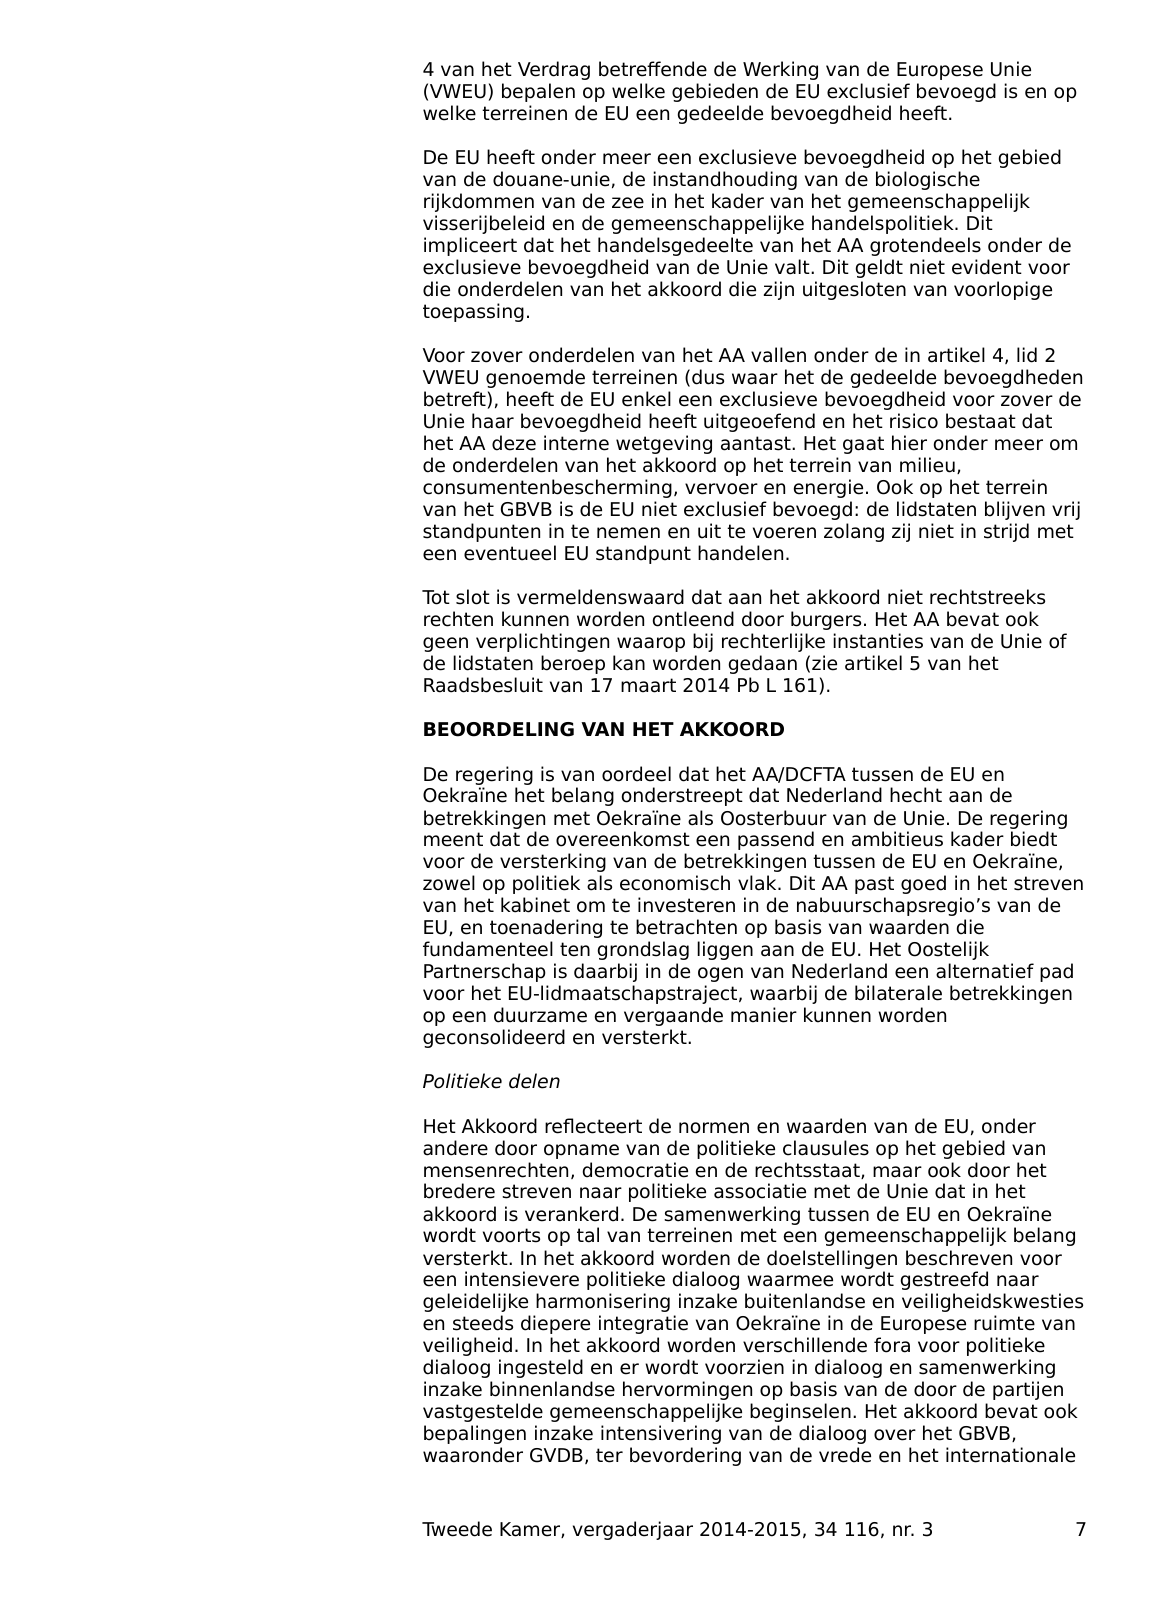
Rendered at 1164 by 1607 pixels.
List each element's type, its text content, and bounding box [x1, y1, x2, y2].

text 4 van het Verdrag betreffende de Werking van de Europese Unie (VWEU) bepalen op welke gebieden de EU exclusief bevoegd is en op welke terreinen de EU een gedeelde bevoegdheid heeft. [422, 59, 1087, 125]
text Voor zover onderdelen van het AA vallen onder de in artikel 4, lid 2 VWEU genoemde terreinen (dus waar het de gedeelde bevoegdheden betreft), heeft de EU enkel een exclusieve bevoegdheid voor zover de Unie haar bevoegdheid heeft uitgeoefend en het risico bestaat dat het AA deze interne wetgeving aantast. Het gaat hier onder meer om de onderdelen van het akkoord op het terrein van milieu, consumentenbescherming, vervoer en energie. Ook op het terrein van het GBVB is de EU niet exclusief bevoegd: de lidstaten blijven vrij standpunten in te nemen en uit te voeren zolang zij niet in strijd met een eventueel EU standpunt handelen. [422, 345, 1087, 565]
text Het Akkoord reflecteert de normen en waarden van de EU, onder andere door opname van de politieke clausules op het gebied van mensenrechten, democratie en de rechtsstaat, maar ook door het bredere streven naar politieke associatie met de Unie dat in het akkoord is verankerd. De samenwerking tussen de EU en Oekraïne wordt voorts op tal van terreinen met een gemeenschappelijk belang versterkt. In het akkoord worden de doelstellingen beschreven voor een intensievere politieke dialoog waarmee wordt gestreefd naar geleidelijke harmonisering inzake buitenlandse en veiligheidskwesties en steeds diepere integratie van Oekraïne in de Europese ruimte van veiligheid. In het akkoord worden verschillende fora voor politieke dialoog ingesteld en er wordt voorzien in dialoog en samenwerking inzake binnenlandse hervormingen op basis van de door de partijen vastgestelde gemeenschappelijke beginselen. Het akkoord bevat ook bepalingen inzake intensivering van de dialoog over het GBVB, waaronder GVDB, ter bevordering van de vrede en het internationale [422, 1116, 1087, 1467]
text De EU heeft onder meer een exclusieve bevoegdheid op het gebied van de douane-unie, de instandhouding van de biologische rijkdommen van de zee in het kader van het gemeenschappelijk visserijbeleid en de gemeenschappelijke handelspolitiek. Dit impliceert dat het handelsgedeelte van het AA grotendeels onder de exclusieve bevoegdheid van de Unie valt. Dit geldt niet evident voor die onderdelen van het akkoord die zijn uitgesloten van voorlopige toepassing. [422, 147, 1087, 323]
subtitle Politieke delen [422, 1071, 1087, 1093]
text Tot slot is vermeldenswaard dat aan het akkoord niet rechtstreeks rechten kunnen worden ontleend door burgers. Het AA bevat ook geen verplichtingen waarop bij rechterlijke instanties van de Unie of de lidstaten beroep kan worden gedaan (zie artikel 5 van het Raadsbesluit van 17 maart 2014 Pb L 161). [422, 587, 1087, 697]
text De regering is van oordeel dat het AA/DCFTA tussen de EU en Oekraïne het belang onderstreept dat Nederland hecht aan de betrekkingen met Oekraïne als Oosterbuur van de Unie. De regering meent dat de overeenkomst een passend en ambitieus kader biedt voor de versterking van de betrekkingen tussen de EU en Oekraïne, zowel op politiek als economisch vlak. Dit AA past goed in het streven van het kabinet om te investeren in de nabuurschapsregio’s van de EU, en toenadering te betrachten op basis van waarden die fundamenteel ten grondslag liggen aan de EU. Het Oostelijk Partnerschap is daarbij in de ogen van Nederland een alternatief pad voor het EU-lidmaatschapstraject, waarbij de bilaterale betrekkingen op een duurzame en vergaande manier kunnen worden geconsolideerd en versterkt. [422, 763, 1087, 1049]
subtitle BEOORDELING VAN HET AKKOORD [422, 719, 1087, 741]
